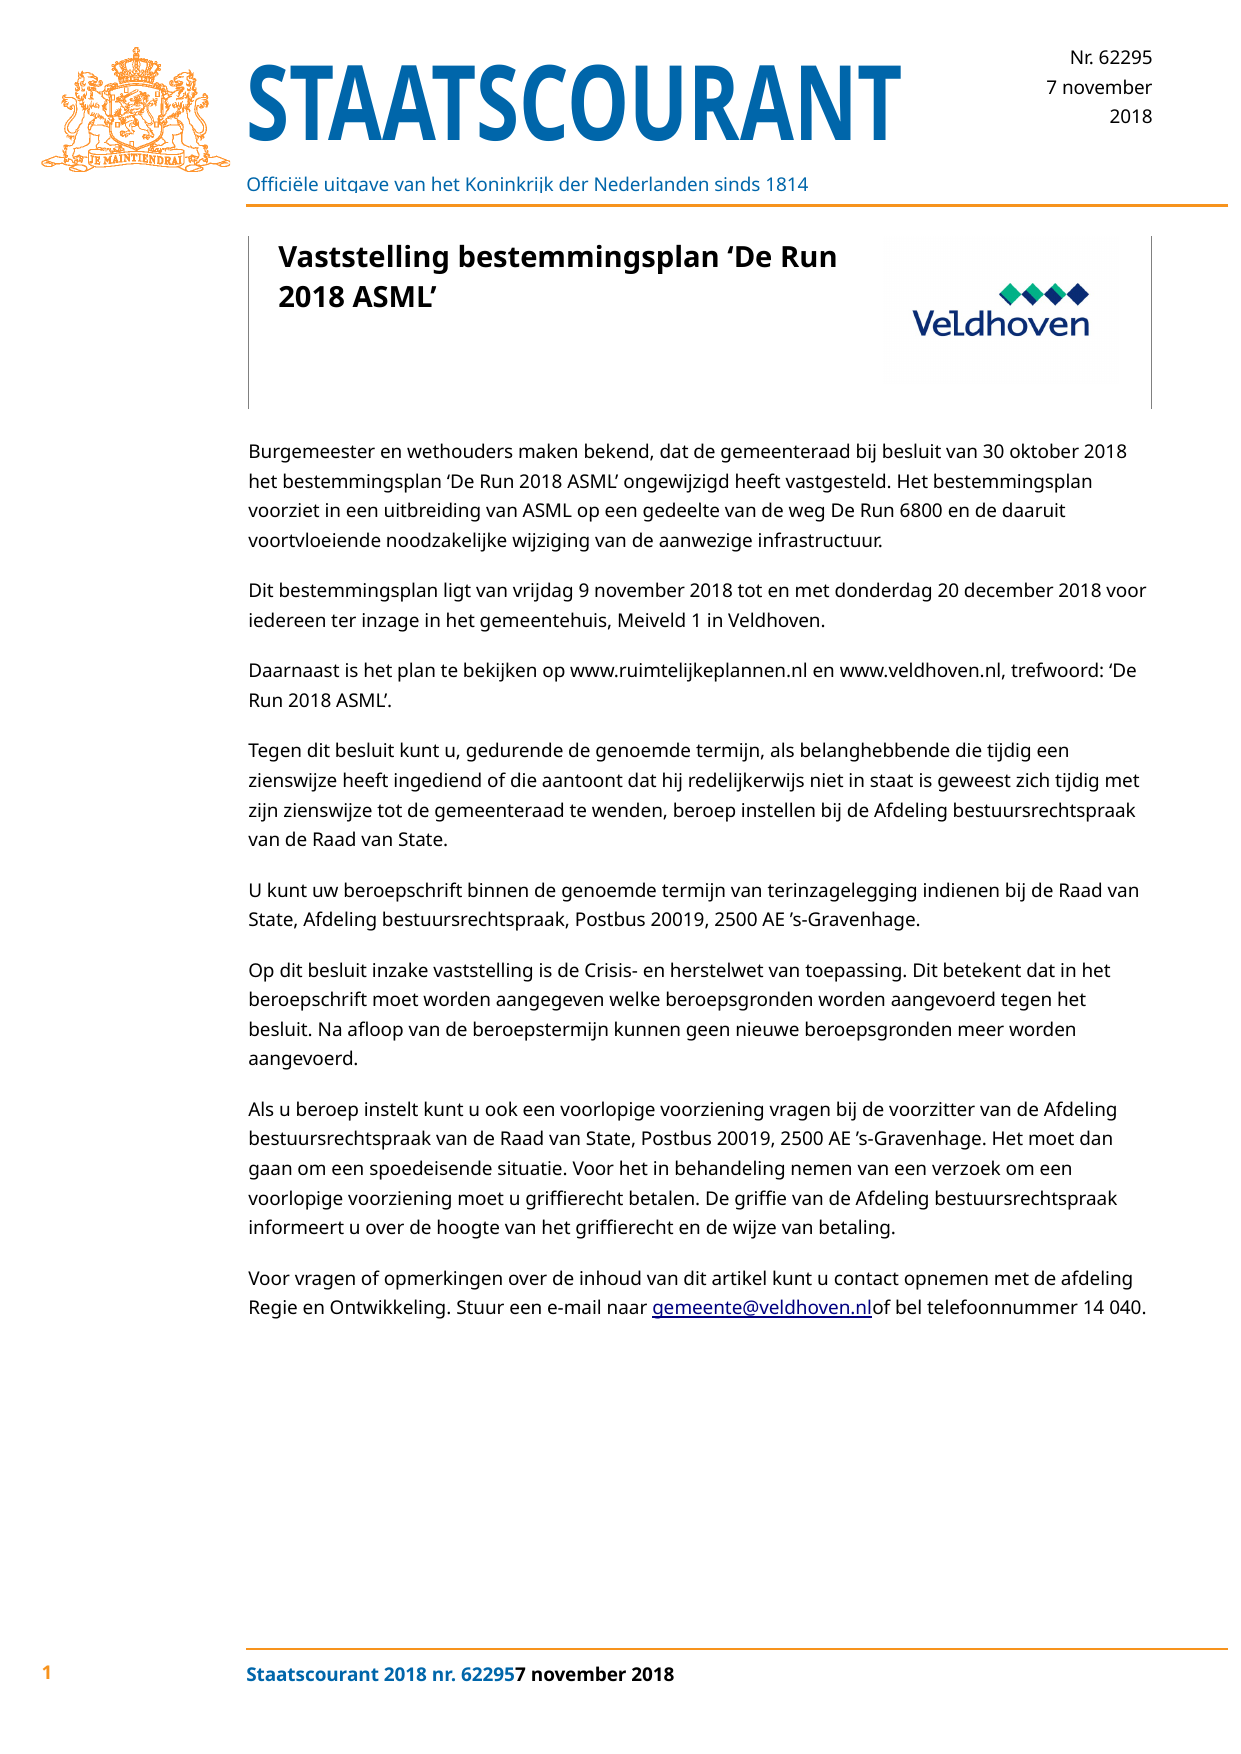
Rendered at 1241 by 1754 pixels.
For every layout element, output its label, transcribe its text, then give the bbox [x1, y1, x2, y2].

table_header [850, 236, 1151, 409]
text Burgemeester en wethouders maken bekend, dat de gemeenteraad bij besluit van 30 oktober 2018 het bestemmingsplan ‘De Run 2018 ASML’ ongewijzigd heeft vastgesteld. Het bestemmingsplan voorziet in een uitbreiding van ASML op een gedeelte van de weg De Run 6800 en de daaruit voortvloeiende noodzakelijke wijziging van de aanwezige infrastructuur. [248, 438, 1152, 553]
table_header Vaststelling bestemmingsplan ‘De Run 2018 ASML’ [249, 236, 850, 409]
text U kunt uw beroepschrift binnen de genoemde termijn van terinzagelegging indienen bij de Raad van State, Afdeling bestuursrechtspraak, Postbus 20019, 2500 AE ’s-Gravenhage. [248, 877, 1152, 932]
picture [882, 236, 1119, 384]
text Als u beroep instelt kunt u ook een voorlopige voorziening vragen bij de voorzitter van de Afdeling bestuursrechtspraak van de Raad van State, Postbus 20019, 2500 AE ’s-Gravenhage. Het moet dan gaan om een spoedeisende situatie. Voor het in behandeling nemen van een verzoek om een voorlopige voorziening moet u griffierecht betalen. De griffie van de Afdeling bestuursrechtspraak informeert u over de hoogte van het griffierecht en de wijze van betaling. [248, 1096, 1152, 1240]
text Voor vragen of opmerkingen over de inhoud van dit artikel kunt u contact opnemen met de afdeling Regie en Ontwikkeling. Stuur een e-mail naar gemeente@veldhoven.nlof bel telefoonnummer 14 040. [248, 1265, 1152, 1320]
text Daarnaast is het plan te bekijken op www.ruimtelijkeplannen.nl en www.veldhoven.nl, trefwoord: ‘De Run 2018 ASML’. [248, 658, 1152, 713]
text Op dit besluit inzake vaststelling is de Crisis- en herstelwet van toepassing. Dit betekent dat in het beroepschrift moet worden aangegeven welke beroepsgronden worden aangevoerd tegen het besluit. Na afloop van de beroepstermijn kunnen geen nieuwe beroepsgronden meer worden aangevoerd. [248, 957, 1152, 1071]
picture [41, 47, 231, 172]
text Tegen dit besluit kunt u, gedurende de genoemde termijn, als belanghebbende die tijdig een zienswijze heeft ingediend of die aantoont dat hij redelijkerwijs niet in staat is geweest zich tijdig met zijn zienswijze tot de gemeenteraad te wenden, beroep instellen bij de Afdeling bestuursrechtspraak van de Raad van State. [248, 738, 1152, 852]
text Dit bestemmingsplan ligt van vrijdag 9 november 2018 tot en met donderdag 20 december 2018 voor iedereen ter inzage in het gemeentehuis, Meiveld 1 in Veldhoven. [248, 578, 1152, 633]
